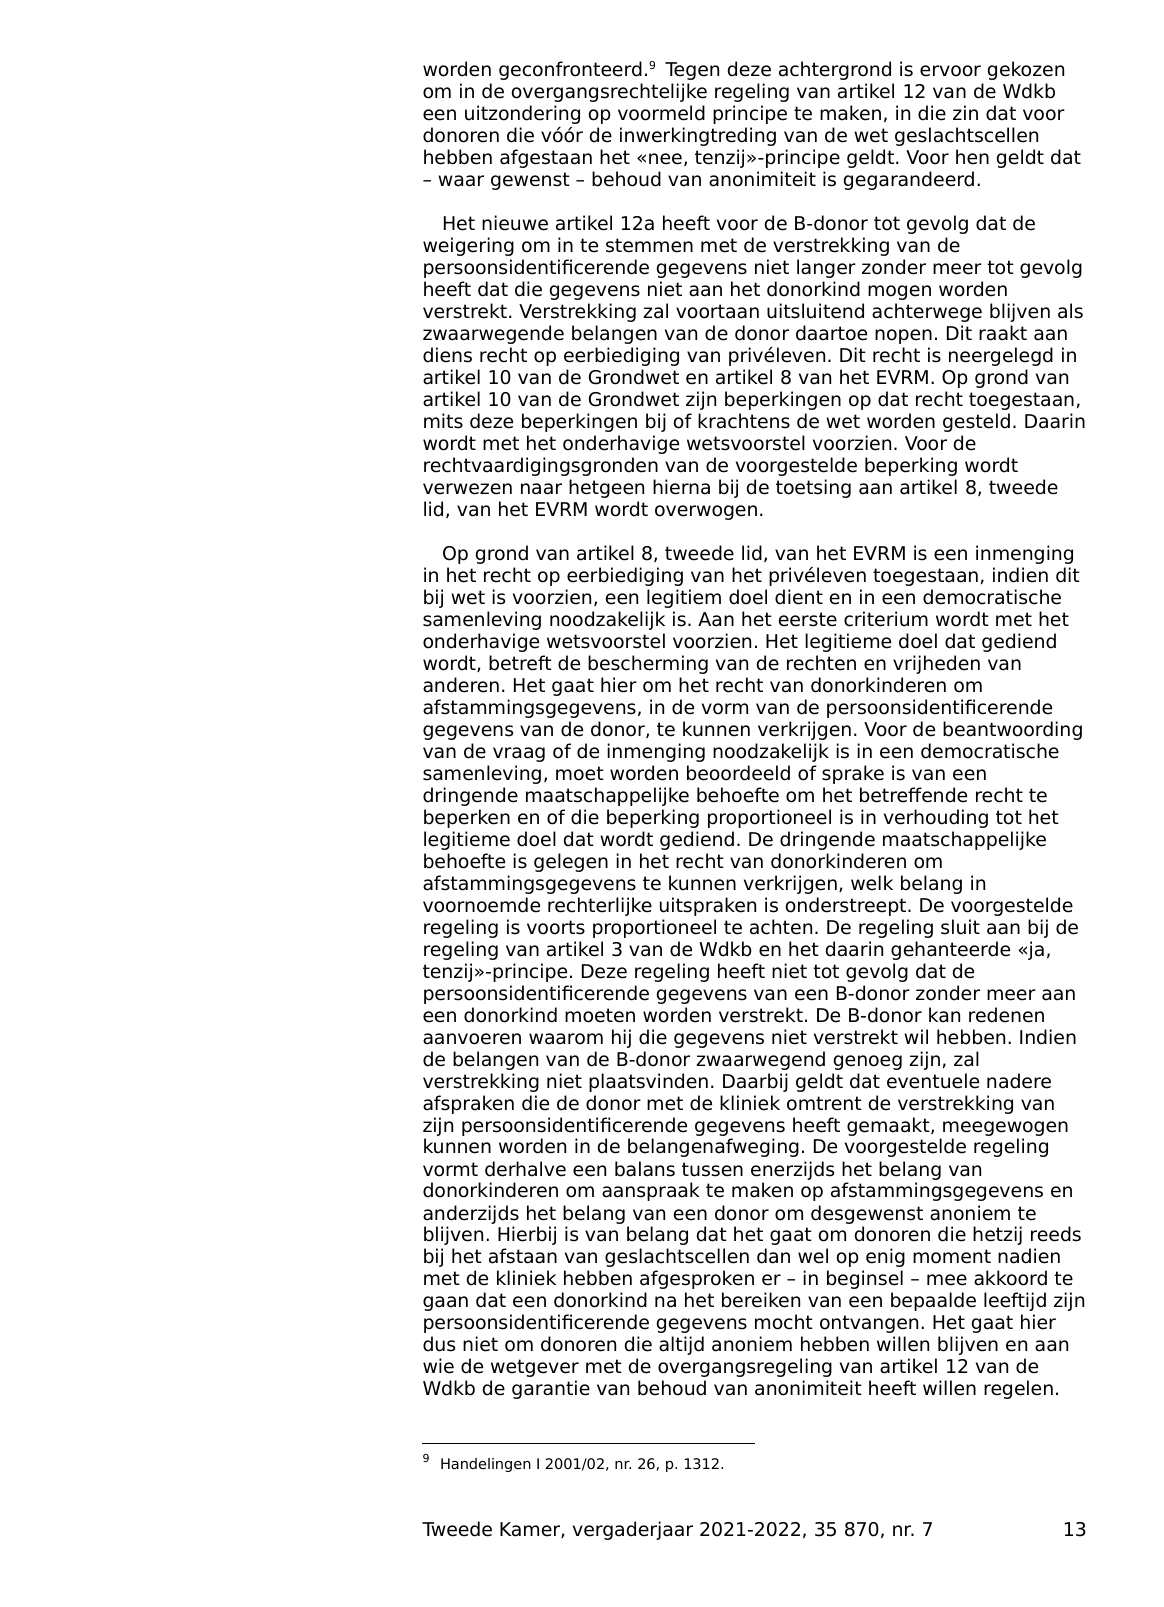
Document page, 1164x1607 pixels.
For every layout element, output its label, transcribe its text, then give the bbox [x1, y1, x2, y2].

text Handelingen I 2001/02, nr. 26, p. 1312. [422, 1452, 1087, 1474]
text worden geconfronteerd. Tegen deze achtergrond is ervoor gekozen om in de overgangsrechtelijke regeling van artikel 12 van de Wdkb een uitzondering op voormeld principe te maken, in die zin dat voor donoren die vóór de inwerkingtreding van de wet geslachtscellen hebben afgestaan het «nee, tenzij»-principe geldt. Voor hen geldt dat – waar gewenst – behoud van anonimiteit is gegarandeerd. [422, 59, 1087, 191]
text Het nieuwe artikel 12a heeft voor de B-donor tot gevolg dat de weigering om in te stemmen met de verstrekking van de persoonsidentificerende gegevens niet langer zonder meer tot gevolg heeft dat die gegevens niet aan het donorkind mogen worden verstrekt. Verstrekking zal voortaan uitsluitend achterwege blijven als zwaarwegende belangen van de donor daartoe nopen. Dit raakt aan diens recht op eerbiediging van privéleven. Dit recht is neergelegd in artikel 10 van de Grondwet en artikel 8 van het EVRM. Op grond van artikel 10 van de Grondwet zijn beperkingen op dat recht toegestaan, mits deze beperkingen bij of krachtens de wet worden gesteld. Daarin wordt met het onderhavige wetsvoorstel voorzien. Voor de rechtvaardigingsgronden van de voorgestelde beperking wordt verwezen naar hetgeen hierna bij de toetsing aan artikel 8, tweede lid, van het EVRM wordt overwogen. [422, 213, 1087, 521]
text Op grond van artikel 8, tweede lid, van het EVRM is een inmenging in het recht op eerbiediging van het privéleven toegestaan, indien dit bij wet is voorzien, een legitiem doel dient en in een democratische samenleving noodzakelijk is. Aan het eerste criterium wordt met het onderhavige wetsvoorstel voorzien. Het legitieme doel dat gediend wordt, betreft de bescherming van de rechten en vrijheden van anderen. Het gaat hier om het recht van donorkinderen om afstammingsgegevens, in de vorm van de persoonsidentificerende gegevens van de donor, te kunnen verkrijgen. Voor de beantwoording van de vraag of de inmenging noodzakelijk is in een democratische samenleving, moet worden beoordeeld of sprake is van een dringende maatschappelijke behoefte om het betreffende recht te beperken en of die beperking proportioneel is in verhouding tot het legitieme doel dat wordt gediend. De dringende maatschappelijke behoefte is gelegen in het recht van donorkinderen om afstammingsgegevens te kunnen verkrijgen, welk belang in voornoemde rechterlijke uitspraken is onderstreept. De voorgestelde regeling is voorts proportioneel te achten. De regeling sluit aan bij de regeling van artikel 3 van de Wdkb en het daarin gehanteerde «ja, tenzij»-principe. Deze regeling heeft niet tot gevolg dat de persoonsidentificerende gegevens van een B-donor zonder meer aan een donorkind moeten worden verstrekt. De B-donor kan redenen aanvoeren waarom hij die gegevens niet verstrekt wil hebben. Indien de belangen van de B-donor zwaarwegend genoeg zijn, zal verstrekking niet plaatsvinden. Daarbij geldt dat eventuele nadere afspraken die de donor met de kliniek omtrent de verstrekking van zijn persoonsidentificerende gegevens heeft gemaakt, meegewogen kunnen worden in de belangenafweging. De voorgestelde regeling vormt derhalve een balans tussen enerzijds het belang van donorkinderen om aanspraak te maken op afstammingsgegevens en anderzijds het belang van een donor om desgewenst anoniem te blijven. Hierbij is van belang dat het gaat om donoren die hetzij reeds bij het afstaan van geslachtscellen dan wel op enig moment nadien met de kliniek hebben afgesproken er – in beginsel – mee akkoord te gaan dat een donorkind na het bereiken van een bepaalde leeftijd zijn persoonsidentificerende gegevens mocht ontvangen. Het gaat hier dus niet om donoren die altijd anoniem hebben willen blijven en aan wie de wetgever met de overgangsregeling van artikel 12 van de Wdkb de garantie van behoud van anonimiteit heeft willen regelen. [422, 543, 1087, 1400]
